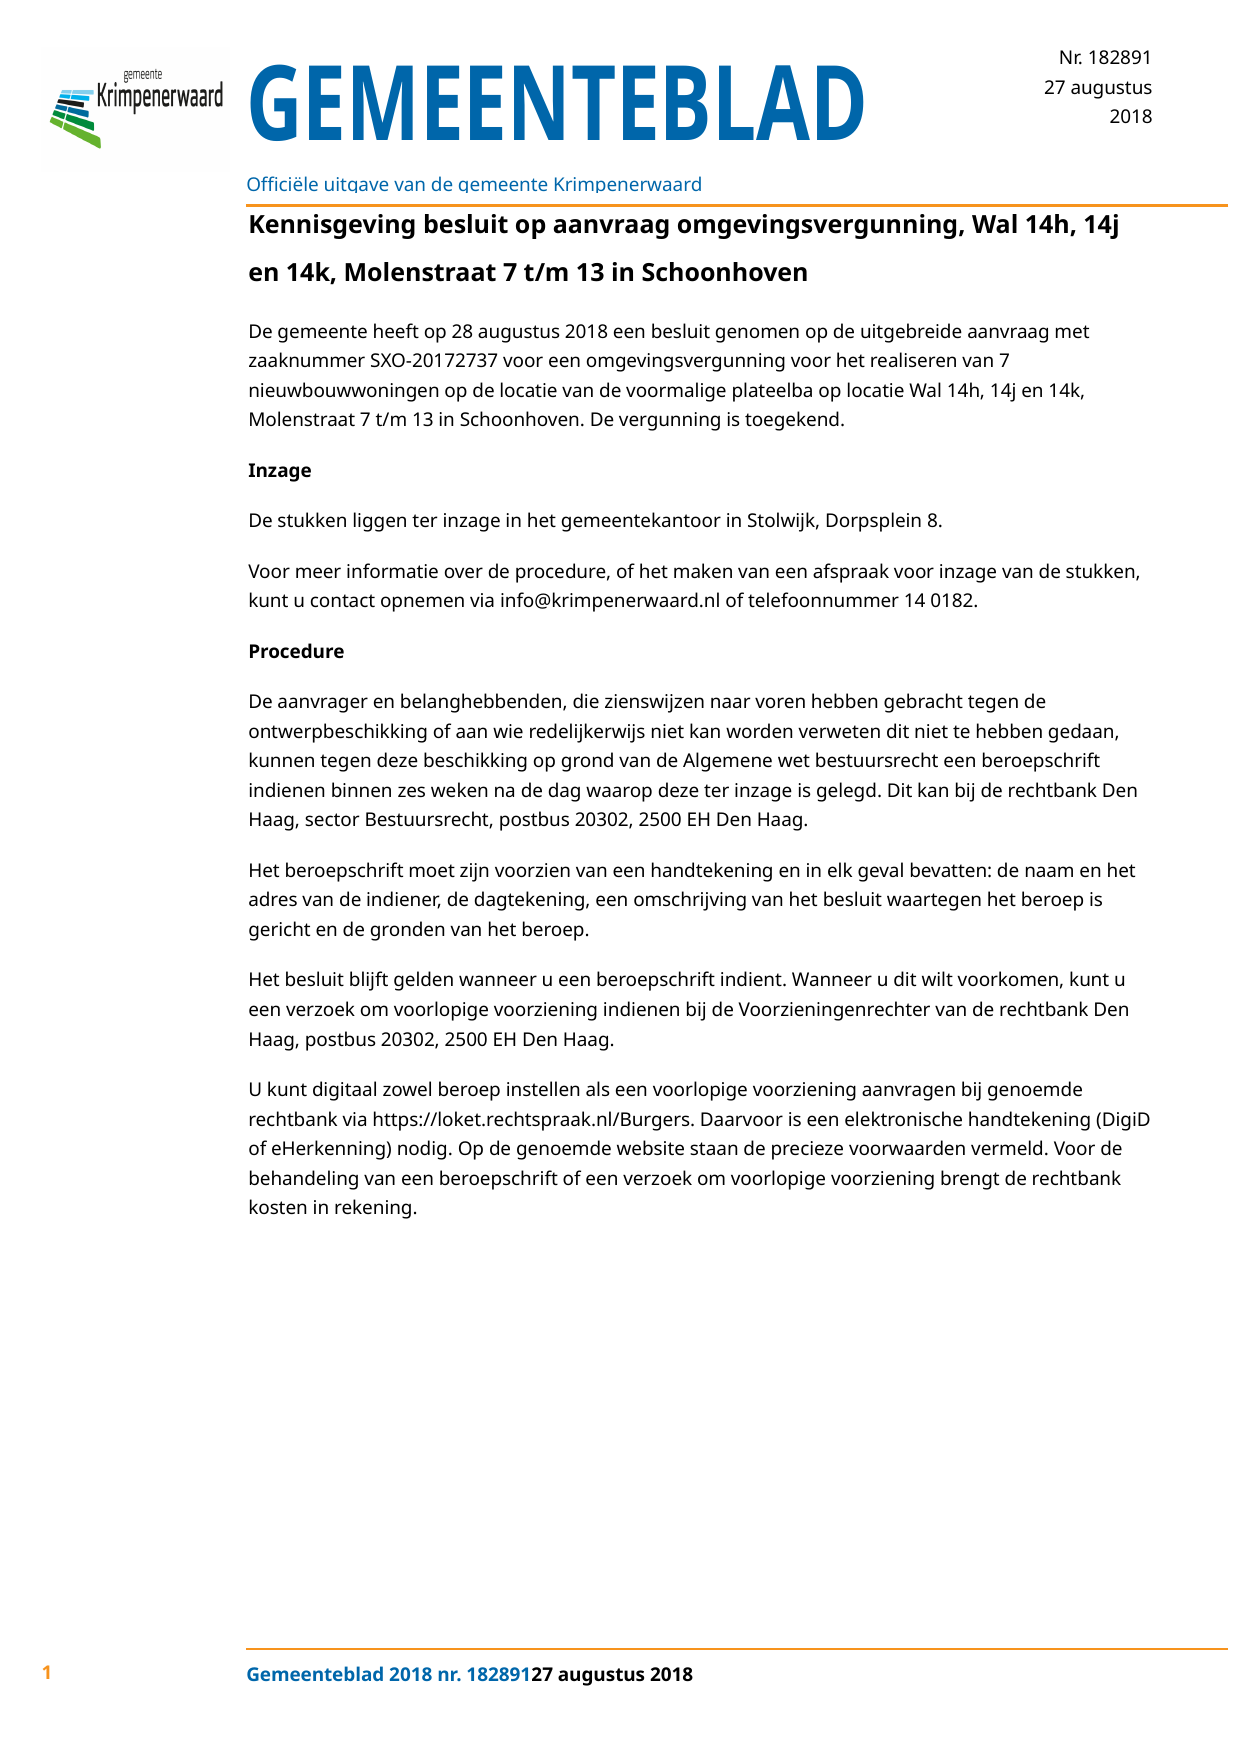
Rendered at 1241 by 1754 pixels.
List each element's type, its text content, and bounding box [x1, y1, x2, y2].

text Voor meer informatie over de procedure, of het maken van een afspraak voor inzage van de stukken, kunt u contact opnemen via info@krimpenerwaard.nl of telefoonnummer 14 0182. [248, 558, 1152, 613]
text U kunt digitaal zowel beroep instellen als een voorlopige voorziening aanvragen bij genoemde rechtbank via https://loket.rechtspraak.nl/Burgers. Daarvoor is een elektronische handtekening (DigiD of eHerkenning) nodig. Op de genoemde website staan de precieze voorwaarden vermeld. Voor de behandeling van een beroepschrift of een verzoek om voorlopige voorziening brengt de rechtbank kosten in rekening. [248, 1076, 1152, 1220]
text De stukken liggen ter inzage in het gemeentekantoor in Stolwijk, Dorpsplein 8. [248, 507, 1152, 533]
text Procedure [248, 638, 1152, 664]
text Het beroepschrift moet zijn voorzien van een handtekening en in elk geval bevatten: de naam en het adres van de indiener, de dagtekening, een omschrijving van het besluit waartegen het beroep is gericht en de gronden van het beroep. [248, 857, 1152, 942]
text Kennisgeving besluit op aanvraag omgevingsvergunning, Wal 14h, 14j en 14k, Molenstraat 7 t/m 13 in Schoonhoven [248, 207, 1152, 288]
picture [41, 47, 231, 172]
text Het besluit blijft gelden wanneer u een beroepschrift indient. Wanneer u dit wilt voorkomen, kunt u een verzoek om voorlopige voorziening indienen bij de Voorzieningenrechter van de rechtbank Den Haag, postbus 20302, 2500 EH Den Haag. [248, 967, 1152, 1052]
text De aanvrager en belanghebbenden, die zienswijzen naar voren hebben gebracht tegen de ontwerpbeschikking of aan wie redelijkerwijs niet kan worden verweten dit niet te hebben gedaan, kunnen tegen deze beschikking op grond van de Algemene wet bestuursrecht een beroepschrift indienen binnen zes weken na de dag waarop deze ter inzage is gelegd. Dit kan bij de rechtbank Den Haag, sector Bestuursrecht, postbus 20302, 2500 EH Den Haag. [248, 688, 1152, 832]
text Inzage [248, 457, 1152, 483]
text De gemeente heeft op 28 augustus 2018 een besluit genomen op de uitgebreide aanvraag met zaaknummer SXO-20172737 voor een omgevingsvergunning voor het realiseren van 7 nieuwbouwwoningen op de locatie van de voormalige plateelba op locatie Wal 14h, 14j en 14k, Molenstraat 7 t/m 13 in Schoonhoven. De vergunning is toegekend. [248, 318, 1152, 432]
